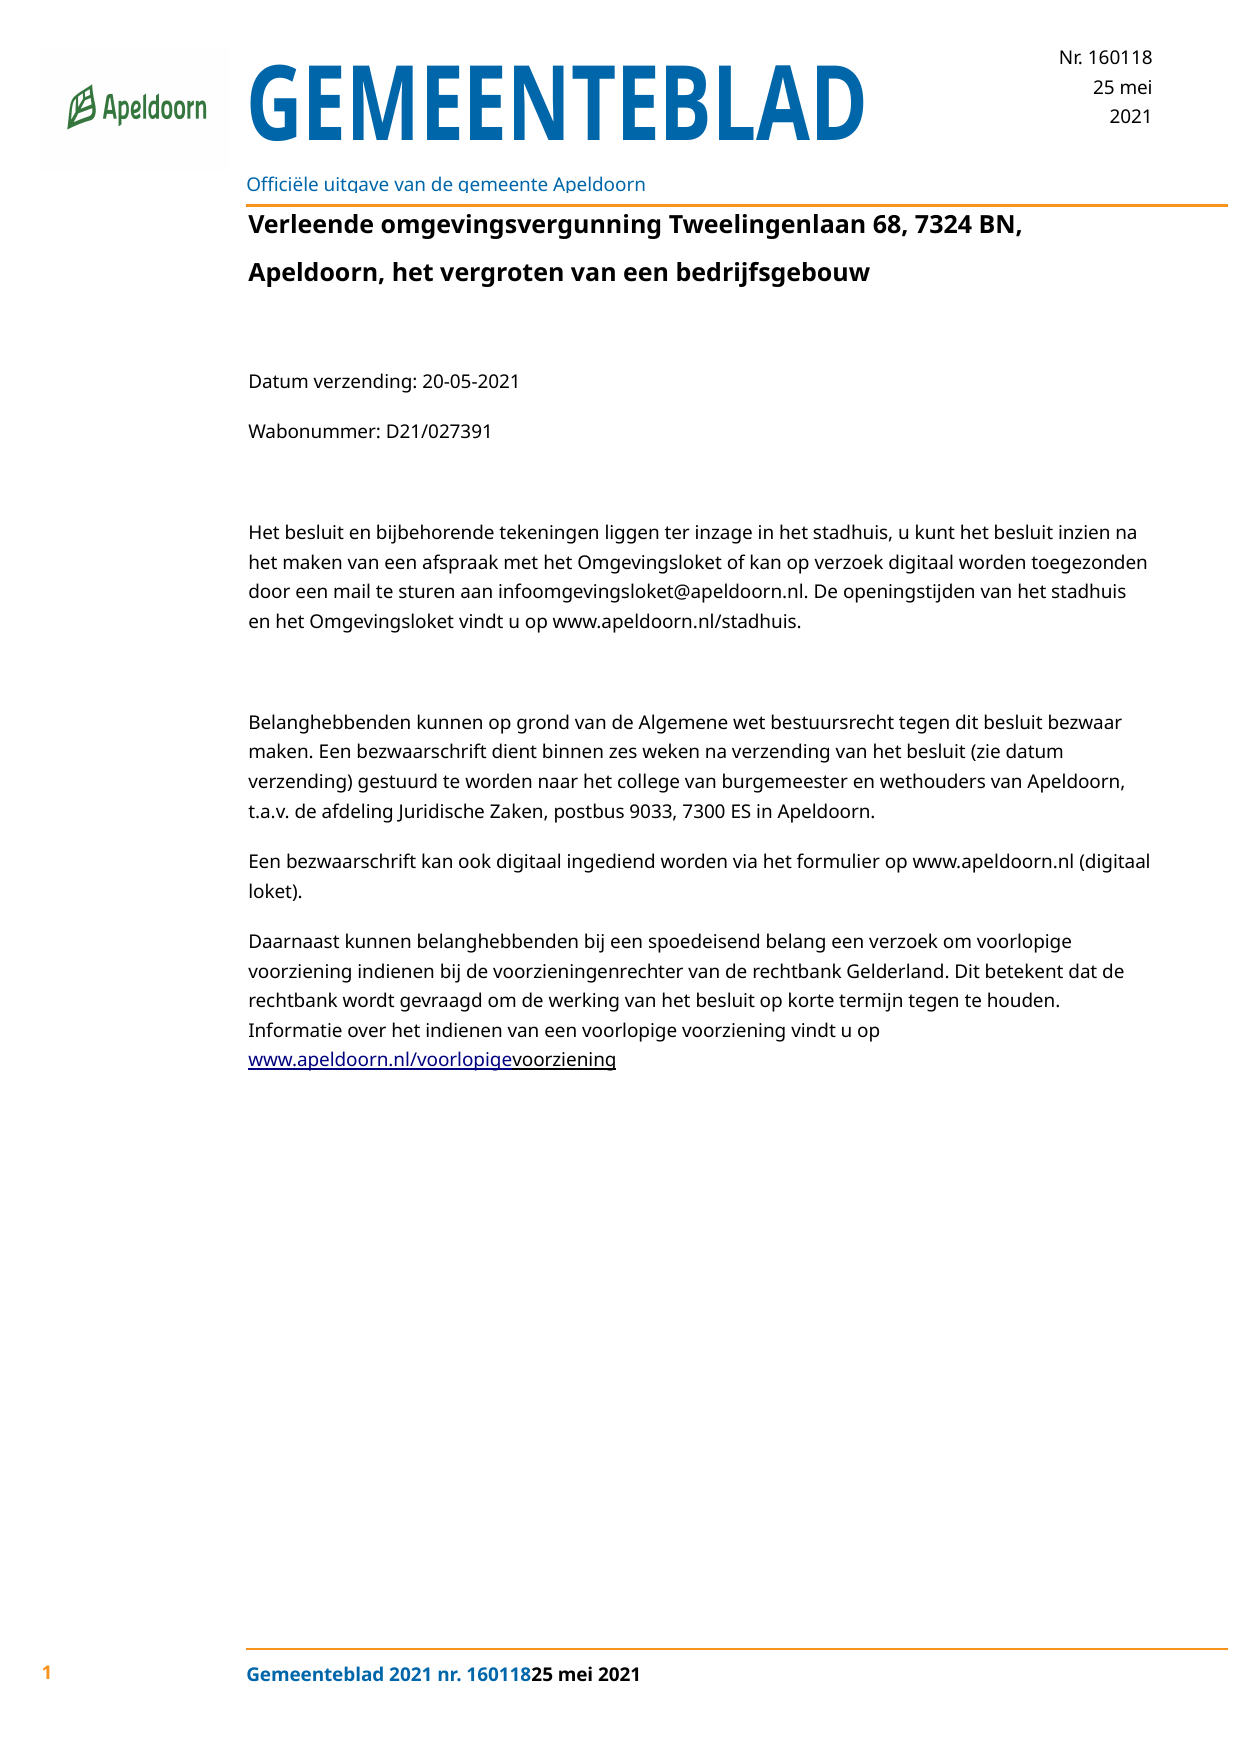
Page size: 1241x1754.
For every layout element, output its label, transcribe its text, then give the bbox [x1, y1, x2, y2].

text Belanghebbenden kunnen op grond van de Algemene wet bestuursrecht tegen dit besluit bezwaar maken. Een bezwaarschrift dient binnen zes weken na verzending van het besluit (zie datum verzending) gestuurd te worden naar het college van burgemeester en wethouders van Apeldoorn, t.a.v. de afdeling Juridische Zaken, postbus 9033, 7300 ES in Apeldoorn. [248, 709, 1152, 824]
text Verleende omgevingsvergunning Tweelingenlaan 68, 7324 BN, Apeldoorn, het vergroten van een bedrijfsgebouw [248, 207, 1152, 288]
text Wabonummer: D21/027391 [248, 419, 1152, 444]
text Datum verzending: 20-05-2021 [248, 368, 1152, 394]
text Daarnaast kunnen belanghebbenden bij een spoedeisend belang een verzoek om voorlopige voorziening indienen bij de voorzieningenrechter van de rechtbank Gelderland. Dit betekent dat de rechtbank wordt gevraagd om de werking van het besluit op korte termijn tegen te houden. Informatie over het indienen van een voorlopige voorziening vindt u op www.apeldoorn.nl/voorlopigevoorziening [248, 928, 1152, 1072]
text Het besluit en bijbehorende tekeningen liggen ter inzage in het stadhuis, u kunt het besluit inzien na het maken van een afspraak met het Omgevingsloket of kan op verzoek digitaal worden toegezonden door een mail te sturen aan infoomgevingsloket@apeldoorn.nl. De openingstijden van het stadhuis en het Omgevingsloket vindt u op www.apeldoorn.nl/stadhuis. [248, 519, 1152, 634]
text Een bezwaarschrift kan ook digitaal ingediend worden via het formulier op www.apeldoorn.nl (digitaal loket). [248, 848, 1152, 904]
picture [41, 47, 231, 172]
